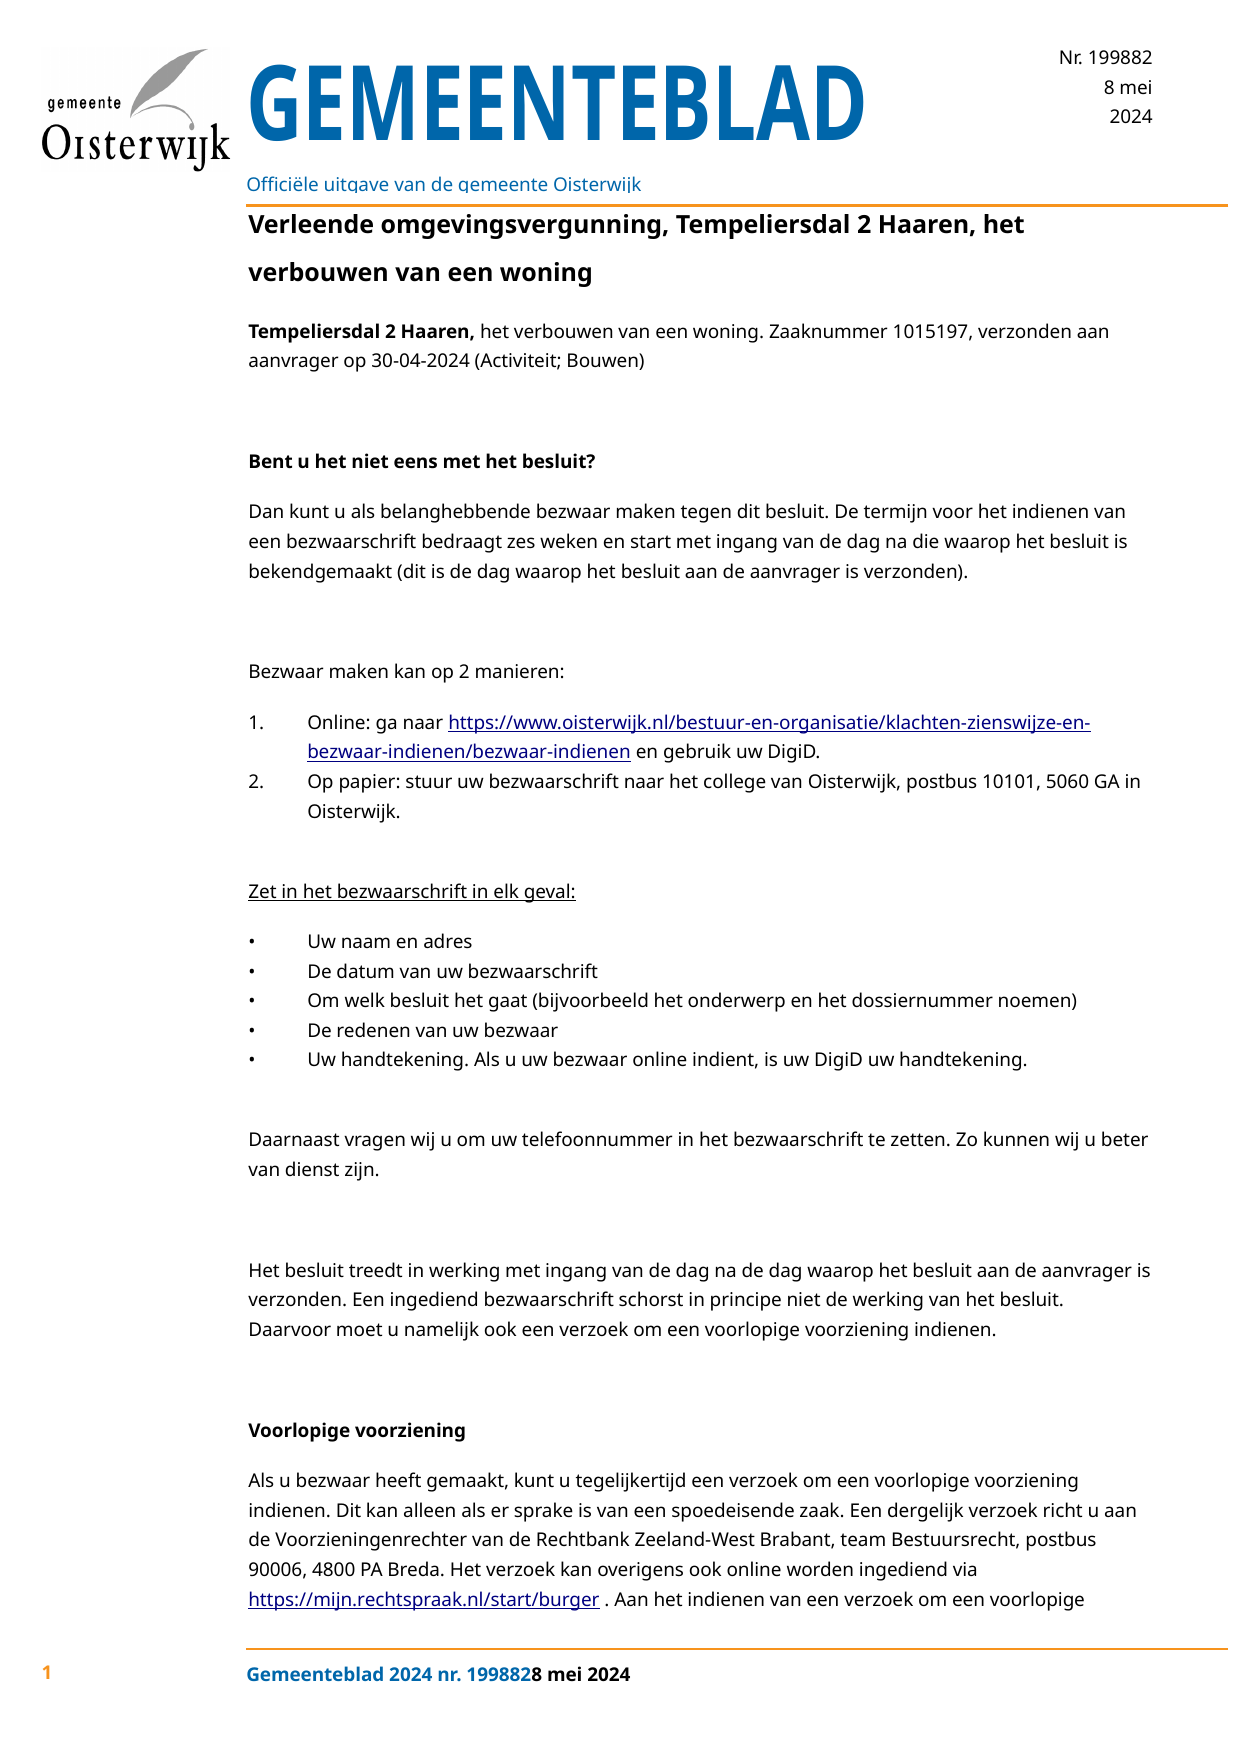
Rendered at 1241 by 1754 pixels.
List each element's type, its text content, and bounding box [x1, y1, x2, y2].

text Bent u het niet eens met het besluit? [248, 448, 1152, 474]
list De redenen van uw bezwaar [248, 1017, 1152, 1043]
text Bezwaar maken kan op 2 manieren: [248, 659, 1152, 684]
picture [41, 47, 231, 172]
text Verleende omgevingsvergunning, Tempeliersdal 2 Haaren, het verbouwen van een woning [248, 207, 1152, 288]
text Tempeliersdal 2 Haaren, het verbouwen van een woning. Zaaknummer 1015197, verzonden aan aanvrager op 30-04-2024 (Activiteit; Bouwen) [248, 318, 1152, 373]
text Het besluit treedt in werking met ingang van de dag na de dag waarop het besluit aan de aanvrager is verzonden. Een ingediend bezwaarschrift schorst in principe niet de werking van het besluit. Daarvoor moet u namelijk ook een verzoek om een voorlopige voorziening indienen. [248, 1257, 1152, 1342]
list Op papier: stuur uw bezwaarschrift naar het college van Oisterwijk, postbus 10101, 5060 GA in Oisterwijk. [248, 768, 1152, 824]
list Uw naam en adres [248, 928, 1152, 954]
text Dan kunt u als belanghebbende bezwaar maken tegen dit besluit. De termijn voor het indienen van een bezwaarschrift bedraagt zes weken en start met ingang van de dag na die waarop het besluit is bekendgemaakt (dit is de dag waarop het besluit aan de aanvrager is verzonden). [248, 499, 1152, 584]
text Als u bezwaar heeft gemaakt, kunt u tegelijkertijd een verzoek om een voorlopige voorziening indienen. Dit kan alleen als er sprake is van een spoedeisende zaak. Een dergelijk verzoek richt u aan de Voorzieningenrechter van de Rechtbank Zeeland-West Brabant, team Bestuursrecht, postbus 90006, 4800 PA Breda. Het verzoek kan overigens ook online worden ingediend via https://mijn.rechtspraak.nl/start/burger . Aan het indienen van een verzoek om een voorlopige [248, 1467, 1152, 1612]
list Online: ga naar https://www.oisterwijk.nl/bestuur-en-organisatie/klachten-zienswijze-en-bezwaar-indienen/bezwaar-indienen en gebruik uw DigiD. [248, 709, 1152, 764]
list Uw handtekening. Als u uw bezwaar online indient, is uw DigiD uw handtekening. [248, 1047, 1152, 1072]
list De datum van uw bezwaarschrift [248, 958, 1152, 984]
list Om welk besluit het gaat (bijvoorbeeld het onderwerp en het dossiernummer noemen) [248, 987, 1152, 1013]
text Zet in het bezwaarschrift in elk geval: [248, 878, 1152, 904]
text Daarnaast vragen wij u om uw telefoonnummer in het bezwaarschrift te zetten. Zo kunnen wij u beter van dienst zijn. [248, 1127, 1152, 1182]
text Voorlopige voorziening [248, 1417, 1152, 1443]
